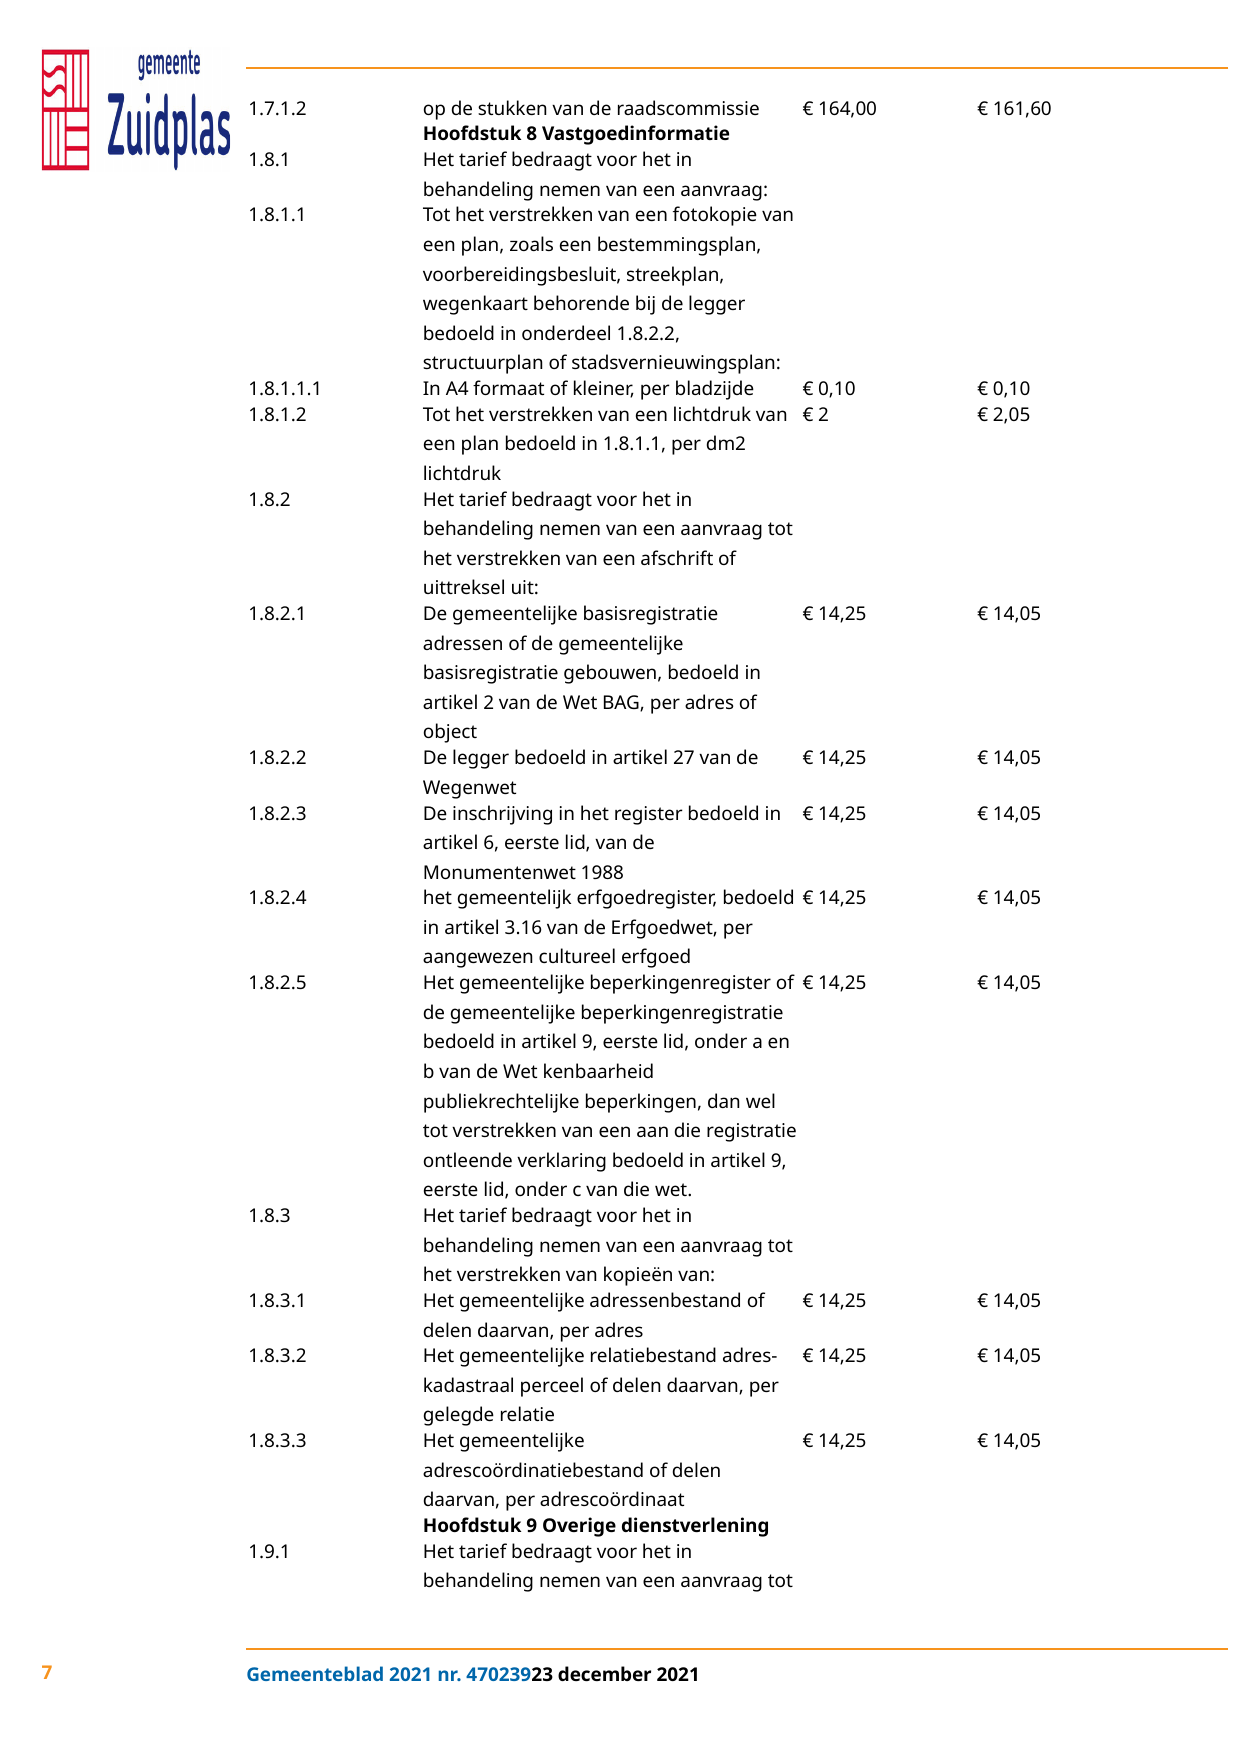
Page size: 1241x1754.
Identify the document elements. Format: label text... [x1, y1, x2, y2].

table_cell € 2 [802, 401, 977, 486]
table_cell € 0,10 [977, 375, 1152, 401]
table_cell In A4 formaat of kleiner, per bladzijde [423, 375, 802, 401]
table_cell [802, 146, 977, 202]
table_cell [977, 1202, 1152, 1287]
table_cell 1.8.2.5 [248, 970, 423, 1202]
table_cell € 2,05 [977, 401, 1152, 486]
table_cell [802, 486, 977, 600]
table_cell € 14,05 [977, 970, 1152, 1202]
table_cell [977, 146, 1152, 202]
table_cell 1.8.2.4 [248, 885, 423, 969]
table_cell [977, 121, 1152, 146]
table_cell 1.8.1 [248, 146, 423, 202]
table_cell Het gemeentelijke beperkingenregister of de gemeentelijke beperkingenregistratie bedoeld in artikel 9, eerste lid, onder a en b van de Wet kenbaarheid publiekrechtelijke beperkingen, dan wel tot verstrekken van een aan die registratie ontleende verklaring bedoeld in artikel 9, eerste lid, onder c van die wet. [423, 970, 802, 1202]
table_cell 1.8.1.1.1 [248, 375, 423, 401]
table_cell [802, 1512, 977, 1538]
table_cell Het gemeentelijke adrescoördinatiebestand of delen daarvan, per adrescoördinaat [423, 1428, 802, 1512]
table_cell [248, 121, 423, 146]
table_cell [977, 1512, 1152, 1538]
table_cell [977, 486, 1152, 600]
table_cell Het tarief bedraagt voor het in behandeling nemen van een aanvraag tot het verstrekken van kopieën van: [423, 1202, 802, 1287]
table_cell € 14,05 [977, 1428, 1152, 1512]
table_cell Het gemeentelijke relatiebestand adres-kadastraal perceel of delen daarvan, per gelegde relatie [423, 1343, 802, 1427]
table_cell € 14,05 [977, 800, 1152, 884]
table_cell het gemeentelijk erfgoedregister, bedoeld in artikel 3.16 van de Erfgoedwet, per aangewezen cultureel erfgoed [423, 885, 802, 969]
table_cell Het tarief bedraagt voor het in behandeling nemen van een aanvraag: [423, 146, 802, 202]
table_cell € 14,25 [802, 1343, 977, 1427]
table_cell € 14,25 [802, 970, 977, 1202]
table_cell Tot het verstrekken van een fotokopie van een plan, zoals een bestemmingsplan, voorbereidingsbesluit, streekplan, wegenkaart behorende bij de legger bedoeld in onderdeel 1.8.2.2, structuurplan of stadsvernieuwingsplan: [423, 202, 802, 375]
table_cell 1.8.2.1 [248, 600, 423, 744]
table_cell 1.7.1.2 [248, 95, 423, 121]
table_cell [977, 1538, 1152, 1593]
table_cell op de stukken van de raadscommissie [423, 95, 802, 121]
table_cell De inschrijving in het register bedoeld in artikel 6, eerste lid, van de Monumentenwet 1988 [423, 800, 802, 884]
table_cell 1.9.1 [248, 1538, 423, 1593]
table_cell € 14,05 [977, 600, 1152, 744]
table_cell Tot het verstrekken van een lichtdruk van een plan bedoeld in 1.8.1.1, per dm2 lichtdruk [423, 401, 802, 486]
table_cell [802, 1202, 977, 1287]
table_cell Het tarief bedraagt voor het in behandeling nemen van een aanvraag tot het verstrekken van een afschrift of uittreksel uit: [423, 486, 802, 600]
table_cell Hoofdstuk 8 Vastgoedinformatie [423, 121, 802, 146]
table_cell € 14,05 [977, 1287, 1152, 1342]
table_cell € 14,25 [802, 744, 977, 800]
table_cell 1.8.2.2 [248, 744, 423, 800]
table_cell [802, 121, 977, 146]
table_cell 1.8.3 [248, 1202, 423, 1287]
table_cell € 14,25 [802, 600, 977, 744]
table_cell Het tarief bedraagt voor het in behandeling nemen van een aanvraag tot [423, 1538, 802, 1593]
table_cell [977, 202, 1152, 375]
table_cell 1.8.3.3 [248, 1428, 423, 1512]
table_cell Hoofdstuk 9 Overige dienstverlening [423, 1512, 802, 1538]
table_cell € 14,05 [977, 744, 1152, 800]
table_cell € 14,25 [802, 800, 977, 884]
table_cell € 14,25 [802, 885, 977, 969]
table_cell € 0,10 [802, 375, 977, 401]
table_cell [802, 1538, 977, 1593]
table_cell 1.8.3.1 [248, 1287, 423, 1342]
table_cell 1.8.2.3 [248, 800, 423, 884]
table_cell 1.8.3.2 [248, 1343, 423, 1427]
table_cell 1.8.1.1 [248, 202, 423, 375]
table_cell De legger bedoeld in artikel 27 van de Wegenwet [423, 744, 802, 800]
table_cell € 14,05 [977, 1343, 1152, 1427]
table_cell € 14,25 [802, 1287, 977, 1342]
table_cell € 14,05 [977, 885, 1152, 969]
table_cell De gemeentelijke basisregistratie adressen of de gemeentelijke basisregistratie gebouwen, bedoeld in artikel 2 van de Wet BAG, per adres of object [423, 600, 802, 744]
table_cell € 14,25 [802, 1428, 977, 1512]
table_cell 1.8.1.2 [248, 401, 423, 486]
table_cell € 161,60 [977, 95, 1152, 121]
table_cell 1.8.2 [248, 486, 423, 600]
table_cell [248, 1512, 423, 1538]
table_cell € 164,00 [802, 95, 977, 121]
picture [41, 47, 231, 172]
table_cell [802, 202, 977, 375]
table_cell Het gemeentelijke adressenbestand of delen daarvan, per adres [423, 1287, 802, 1342]
